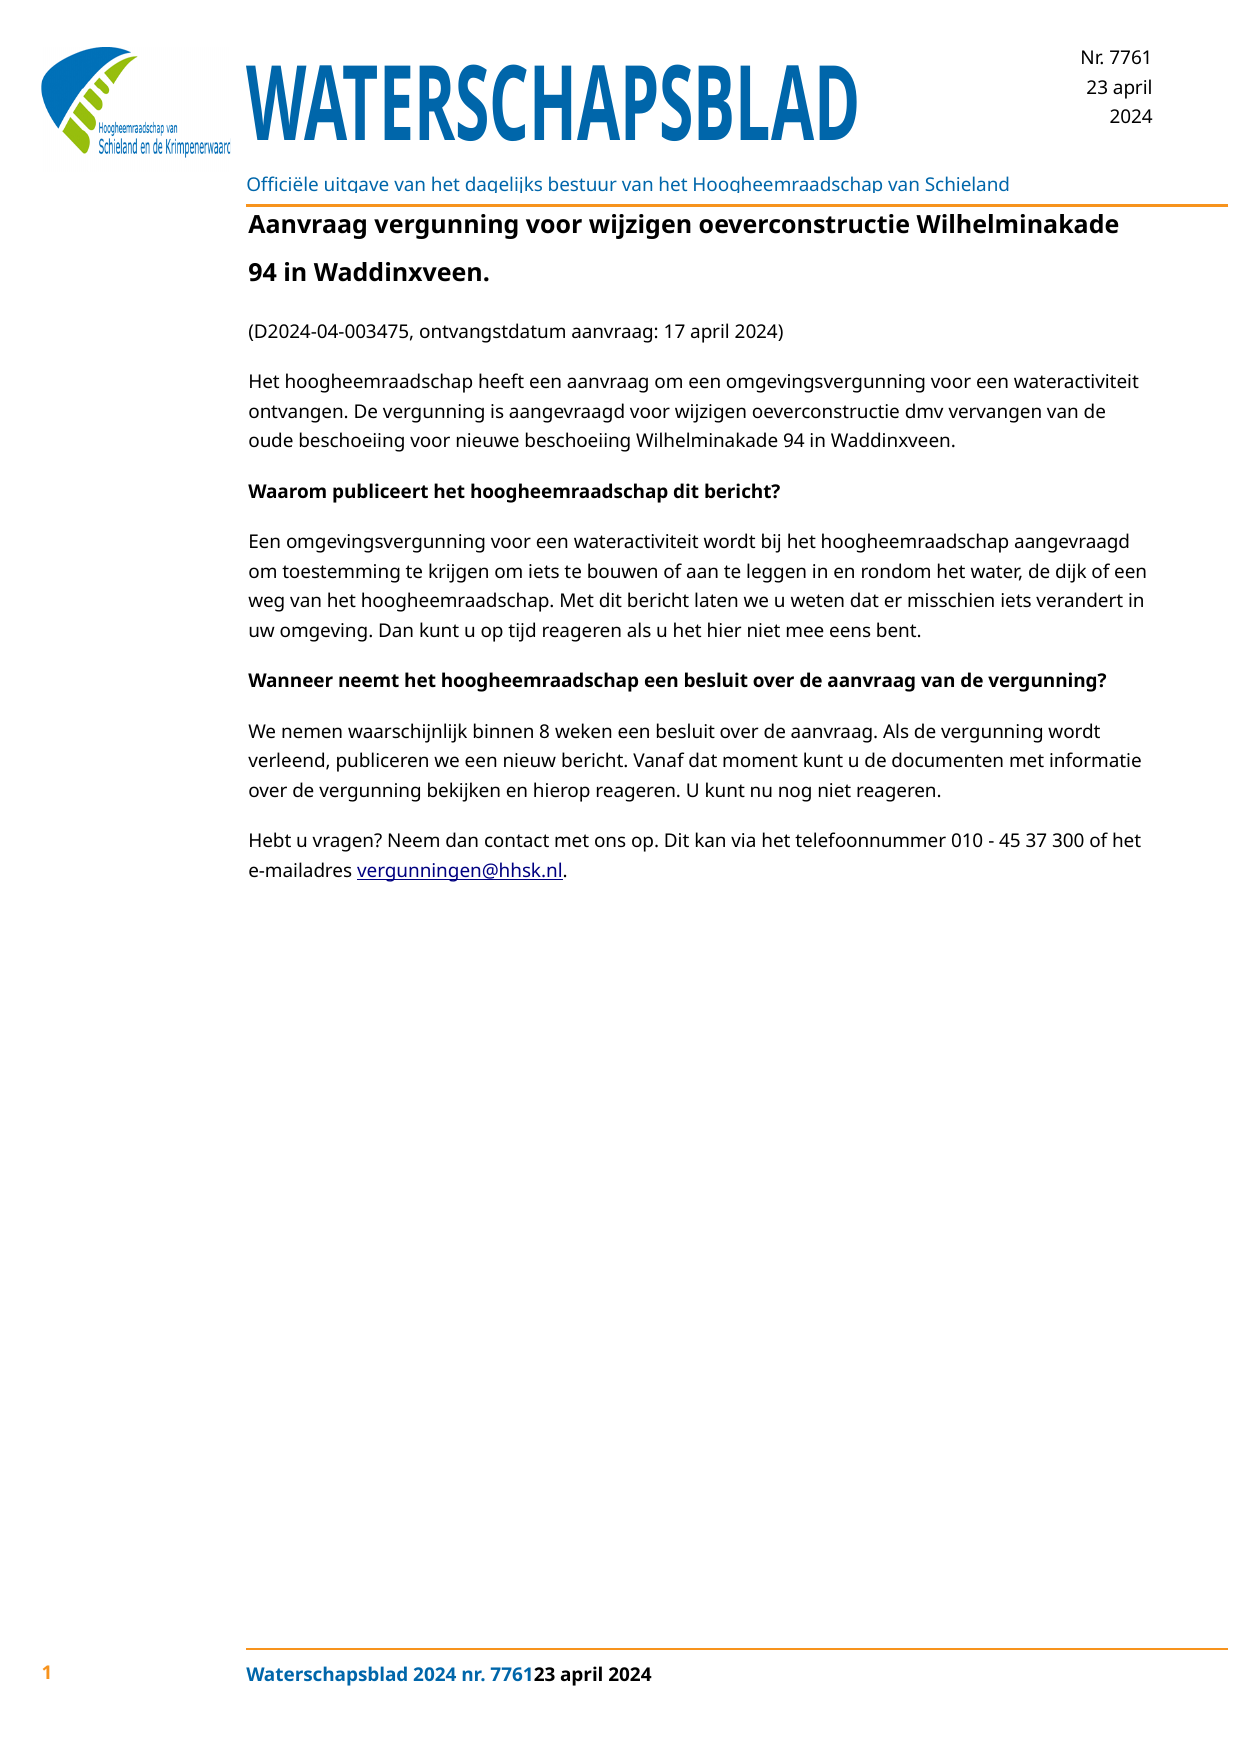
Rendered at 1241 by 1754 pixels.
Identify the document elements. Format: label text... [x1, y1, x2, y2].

text Aanvraag vergunning voor wijzigen oeverconstructie Wilhelminakade 94 in Waddinxveen. [248, 207, 1152, 288]
text Wanneer neemt het hoogheemraadschap een besluit over de aanvraag van de vergunning? [248, 667, 1152, 693]
text Een omgevingsvergunning voor een wateractiviteit wordt bij het hoogheemraadschap aangevraagd om toestemming te krijgen om iets te bouwen of aan te leggen in en rondom het water, de dijk of een weg van het hoogheemraadschap. Met dit bericht laten we u weten dat er misschien iets verandert in uw omgeving. Dan kunt u op tijd reageren als u het hier niet mee eens bent. [248, 528, 1152, 643]
picture [41, 47, 231, 172]
text Waarom publiceert het hoogheemraadschap dit bericht? [248, 478, 1152, 504]
text We nemen waarschijnlijk binnen 8 weken een besluit over de aanvraag. Als de vergunning wordt verleend, publiceren we een nieuw bericht. Vanaf dat moment kunt u de documenten met informatie over de vergunning bekijken en hierop reageren. U kunt nu nog niet reageren. [248, 718, 1152, 803]
text Het hoogheemraadschap heeft een aanvraag om een omgevingsvergunning voor een wateractiviteit ontvangen. De vergunning is aangevraagd voor wijzigen oeverconstructie dmv vervangen van de oude beschoeiing voor nieuwe beschoeiing Wilhelminakade 94 in Waddinxveen. [248, 368, 1152, 453]
text (D2024-04-003475, ontvangstdatum aanvraag: 17 april 2024) [248, 318, 1152, 344]
text Hebt u vragen? Neem dan contact met ons op. Dit kan via het telefoonnummer 010 - 45 37 300 of het e-mailadres vergunningen@hhsk.nl. [248, 827, 1152, 883]
